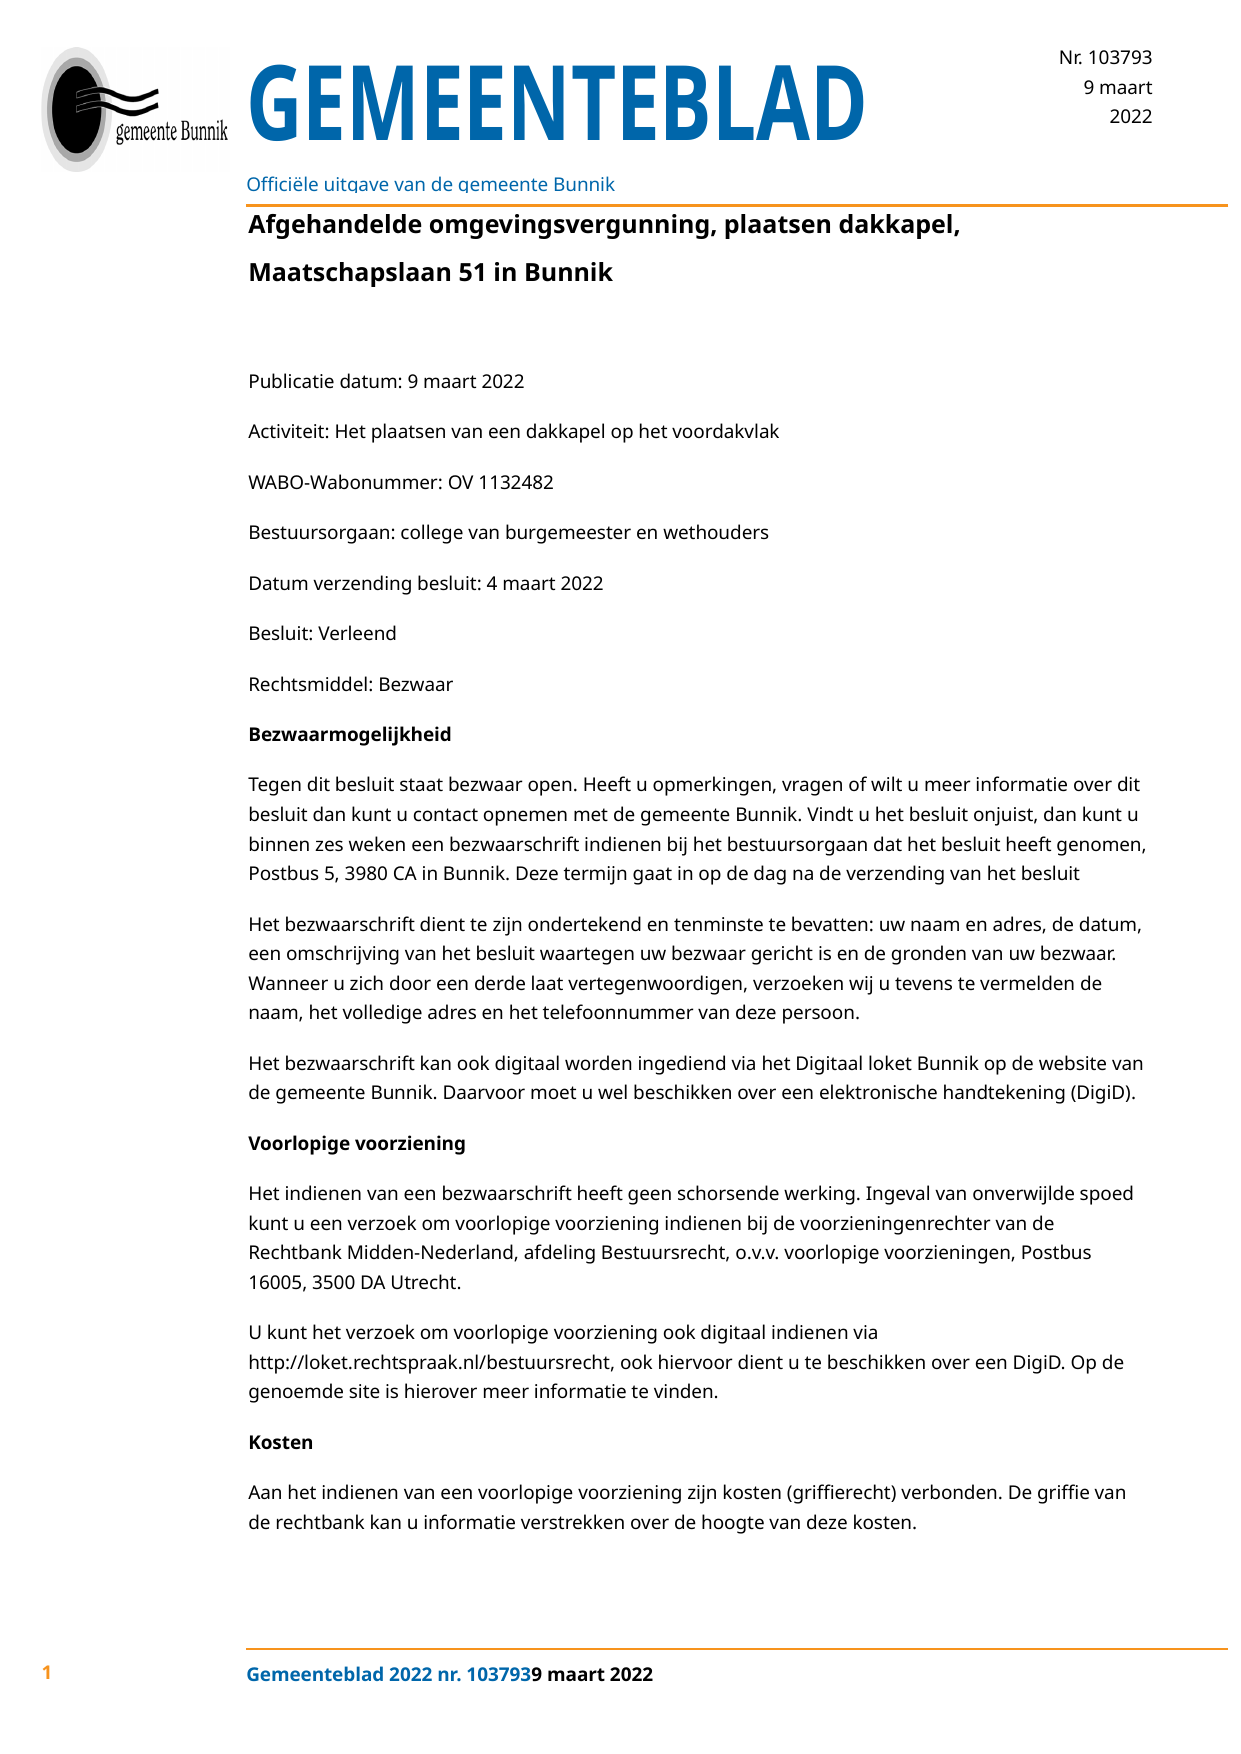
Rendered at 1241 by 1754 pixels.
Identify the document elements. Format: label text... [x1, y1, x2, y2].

text U kunt het verzoek om voorlopige voorziening ook digitaal indienen via http://loket.rechtspraak.nl/bestuursrecht, ook hiervoor dient u te beschikken over een DigiD. Op de genoemde site is hierover meer informatie te vinden. [248, 1319, 1152, 1404]
text WABO-Wabonummer: OV 1132482 [248, 469, 1152, 495]
text Datum verzending besluit: 4 maart 2022 [248, 570, 1152, 596]
text Het indienen van een bezwaarschrift heeft geen schorsende werking. Ingeval van onverwijlde spoed kunt u een verzoek om voorlopige voorziening indienen bij de voorzieningenrechter van de Rechtbank Midden-Nederland, afdeling Bestuursrecht, o.v.v. voorlopige voorzieningen, Postbus 16005, 3500 DA Utrecht. [248, 1180, 1152, 1295]
text Voorlopige voorziening [248, 1130, 1152, 1156]
text Publicatie datum: 9 maart 2022 [248, 368, 1152, 394]
text Rechtsmiddel: Bezwaar [248, 671, 1152, 697]
text Bestuursorgaan: college van burgemeester en wethouders [248, 519, 1152, 545]
text Tegen dit besluit staat bezwaar open. Heeft u opmerkingen, vragen of wilt u meer informatie over dit besluit dan kunt u contact opnemen met de gemeente Bunnik. Vindt u het besluit onjuist, dan kunt u binnen zes weken een bezwaarschrift indienen bij het bestuursorgaan dat het besluit heeft genomen, Postbus 5, 3980 CA in Bunnik. Deze termijn gaat in op de dag na de verzending van het besluit [248, 772, 1152, 886]
text Afgehandelde omgevingsvergunning, plaatsen dakkapel, Maatschapslaan 51 in Bunnik [248, 207, 1152, 288]
text Activiteit: Het plaatsen van een dakkapel op het voordakvlak [248, 419, 1152, 444]
text Het bezwaarschrift dient te zijn ondertekend en tenminste te bevatten: uw naam en adres, de datum, een omschrijving van het besluit waartegen uw bezwaar gericht is en de gronden van uw bezwaar. Wanneer u zich door een derde laat vertegenwoordigen, verzoeken wij u tevens te vermelden de naam, het volledige adres en het telefoonnummer van deze persoon. [248, 911, 1152, 1025]
text Aan het indienen van een voorlopige voorziening zijn kosten (griffierecht) verbonden. De griffie van de rechtbank kan u informatie verstrekken over de hoogte van deze kosten. [248, 1479, 1152, 1535]
picture [41, 47, 231, 172]
text Het bezwaarschrift kan ook digitaal worden ingediend via het Digitaal loket Bunnik op de website van de gemeente Bunnik. Daarvoor moet u wel beschikken over een elektronische handtekening (DigiD). [248, 1050, 1152, 1105]
text Bezwaarmogelijkheid [248, 721, 1152, 747]
text Besluit: Verleend [248, 620, 1152, 646]
text Kosten [248, 1429, 1152, 1455]
